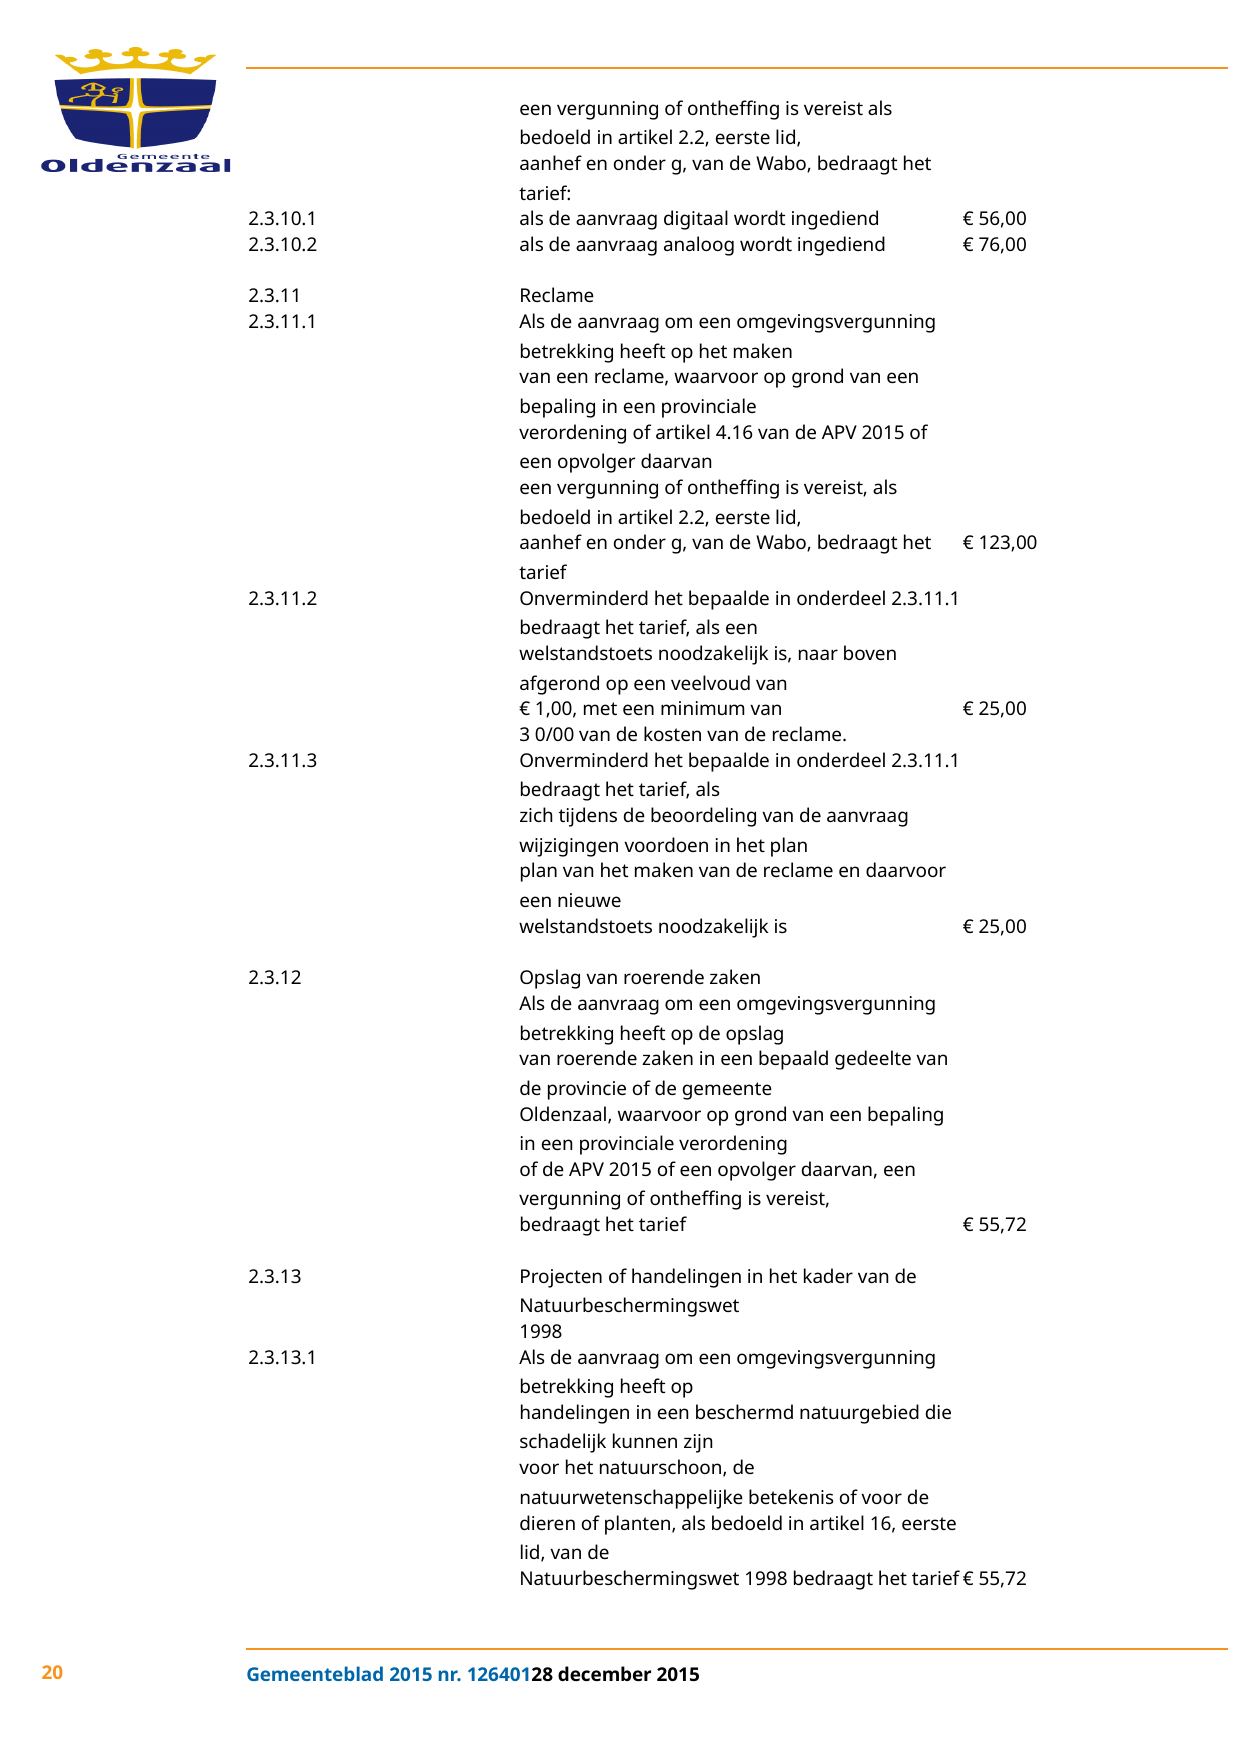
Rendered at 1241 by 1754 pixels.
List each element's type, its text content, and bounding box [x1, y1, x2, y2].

table_cell [963, 747, 1152, 802]
table_cell [248, 721, 519, 747]
table_cell 2.3.10.1 [248, 205, 519, 231]
table_cell [248, 530, 519, 585]
table_cell [963, 990, 1152, 1045]
table_cell [248, 1565, 519, 1591]
table_cell [248, 419, 519, 474]
table_cell [248, 1045, 519, 1101]
table_cell [963, 1263, 1152, 1318]
picture [41, 47, 231, 172]
table_cell welstandstoets noodzakelijk is, naar boven afgerond op een veelvoud van [519, 640, 963, 696]
table_cell van een reclame, waarvoor op grond van een bepaling in een provinciale [519, 364, 963, 419]
table_cell [963, 1318, 1152, 1344]
table_cell Als de aanvraag om een omgevingsvergunning betrekking heeft op het maken [519, 308, 963, 364]
table_cell 3 0/00 van de kosten van de reclame. [519, 721, 963, 747]
table_cell € 76,00 [963, 231, 1152, 257]
table_cell [963, 640, 1152, 696]
table_cell [248, 696, 519, 721]
table_cell 2.3.12 [248, 964, 519, 990]
table_cell als de aanvraag digitaal wordt ingediend [519, 205, 963, 231]
table_cell [963, 1399, 1152, 1454]
table_cell [248, 474, 519, 529]
table_cell 2.3.11.3 [248, 747, 519, 802]
table_cell [248, 1101, 519, 1156]
table_cell een vergunning of ontheffing is vereist, als bedoeld in artikel 2.2, eerste lid, [519, 474, 963, 529]
table_cell [963, 257, 1152, 283]
table_cell [963, 150, 1152, 205]
table_cell [248, 939, 519, 964]
table_cell [248, 95, 519, 150]
table_cell [248, 150, 519, 205]
table_cell [248, 858, 519, 913]
table_cell [963, 1344, 1152, 1399]
table_cell [963, 1237, 1152, 1263]
table_cell [519, 257, 963, 283]
table_cell handelingen in een beschermd natuurgebied die schadelijk kunnen zijn [519, 1399, 963, 1454]
table_cell Oldenzaal, waarvoor op grond van een bepaling in een provinciale verordening [519, 1101, 963, 1156]
table_cell Als de aanvraag om een omgevingsvergunning betrekking heeft op de opslag [519, 990, 963, 1045]
table_cell € 123,00 [963, 530, 1152, 585]
table_cell of de APV 2015 of een opvolger daarvan, een vergunning of ontheffing is vereist, [519, 1156, 963, 1211]
table_cell [963, 283, 1152, 308]
table_cell 2.3.11.1 [248, 308, 519, 364]
table_cell [963, 939, 1152, 964]
table_cell [248, 913, 519, 939]
table_cell aanhef en onder g, van de Wabo, bedraagt het tarief [519, 530, 963, 585]
table_cell [248, 257, 519, 283]
table_cell Als de aanvraag om een omgevingsvergunning betrekking heeft op [519, 1344, 963, 1399]
table_cell [963, 95, 1152, 150]
table_cell [963, 419, 1152, 474]
table_cell € 1,00, met een minimum van [519, 696, 963, 721]
table_cell Onverminderd het bepaalde in onderdeel 2.3.11.1 bedraagt het tarief, als [519, 747, 963, 802]
table_cell [248, 802, 519, 858]
table_cell 2.3.13.1 [248, 1344, 519, 1399]
table_cell Opslag van roerende zaken [519, 964, 963, 990]
table_cell [963, 1455, 1152, 1510]
table_cell Natuurbeschermingswet 1998 bedraagt het tarief [519, 1565, 963, 1591]
table_cell € 55,72 [963, 1211, 1152, 1237]
table_cell [248, 364, 519, 419]
table_cell [248, 1318, 519, 1344]
table_cell zich tijdens de beoordeling van de aanvraag wijzigingen voordoen in het plan [519, 802, 963, 858]
table_cell € 55,72 [963, 1565, 1152, 1591]
table_cell [963, 964, 1152, 990]
table_cell van roerende zaken in een bepaald gedeelte van de provincie of de gemeente [519, 1045, 963, 1101]
table_cell € 56,00 [963, 205, 1152, 231]
table_cell [963, 1510, 1152, 1565]
table_cell Projecten of handelingen in het kader van de Natuurbeschermingswet [519, 1263, 963, 1318]
table_cell [963, 1101, 1152, 1156]
table_cell bedraagt het tarief [519, 1211, 963, 1237]
table_cell € 25,00 [963, 696, 1152, 721]
table_cell 1998 [519, 1318, 963, 1344]
table_cell [963, 474, 1152, 529]
table_cell [963, 585, 1152, 640]
table_cell [248, 1399, 519, 1454]
table_cell als de aanvraag analoog wordt ingediend [519, 231, 963, 257]
table_cell welstandstoets noodzakelijk is [519, 913, 963, 939]
table_cell [248, 1156, 519, 1211]
table_cell [519, 939, 963, 964]
table_cell [963, 1045, 1152, 1101]
table_cell 2.3.11.2 [248, 585, 519, 640]
table_cell [248, 640, 519, 696]
table_cell € 25,00 [963, 913, 1152, 939]
table_cell [963, 1156, 1152, 1211]
table_cell 2.3.13 [248, 1263, 519, 1318]
table_cell [248, 1211, 519, 1237]
table_cell 2.3.11 [248, 283, 519, 308]
table_cell [519, 1237, 963, 1263]
table_cell 2.3.10.2 [248, 231, 519, 257]
table_cell [963, 802, 1152, 858]
table_cell aanhef en onder g, van de Wabo, bedraagt het tarief: [519, 150, 963, 205]
table_cell [248, 1237, 519, 1263]
table_cell [963, 308, 1152, 364]
table_cell [963, 721, 1152, 747]
table_cell [963, 364, 1152, 419]
table_cell [248, 1455, 519, 1510]
table_cell Reclame [519, 283, 963, 308]
table_cell verordening of artikel 4.16 van de APV 2015 of een opvolger daarvan [519, 419, 963, 474]
table_cell [248, 990, 519, 1045]
table_cell [963, 858, 1152, 913]
table_cell Onverminderd het bepaalde in onderdeel 2.3.11.1 bedraagt het tarief, als een [519, 585, 963, 640]
table_cell plan van het maken van de reclame en daarvoor een nieuwe [519, 858, 963, 913]
table_cell [248, 1510, 519, 1565]
table_cell dieren of planten, als bedoeld in artikel 16, eerste lid, van de [519, 1510, 963, 1565]
table_cell een vergunning of ontheffing is vereist als bedoeld in artikel 2.2, eerste lid, [519, 95, 963, 150]
table_cell voor het natuurschoon, de natuurwetenschappelijke betekenis of voor de [519, 1455, 963, 1510]
